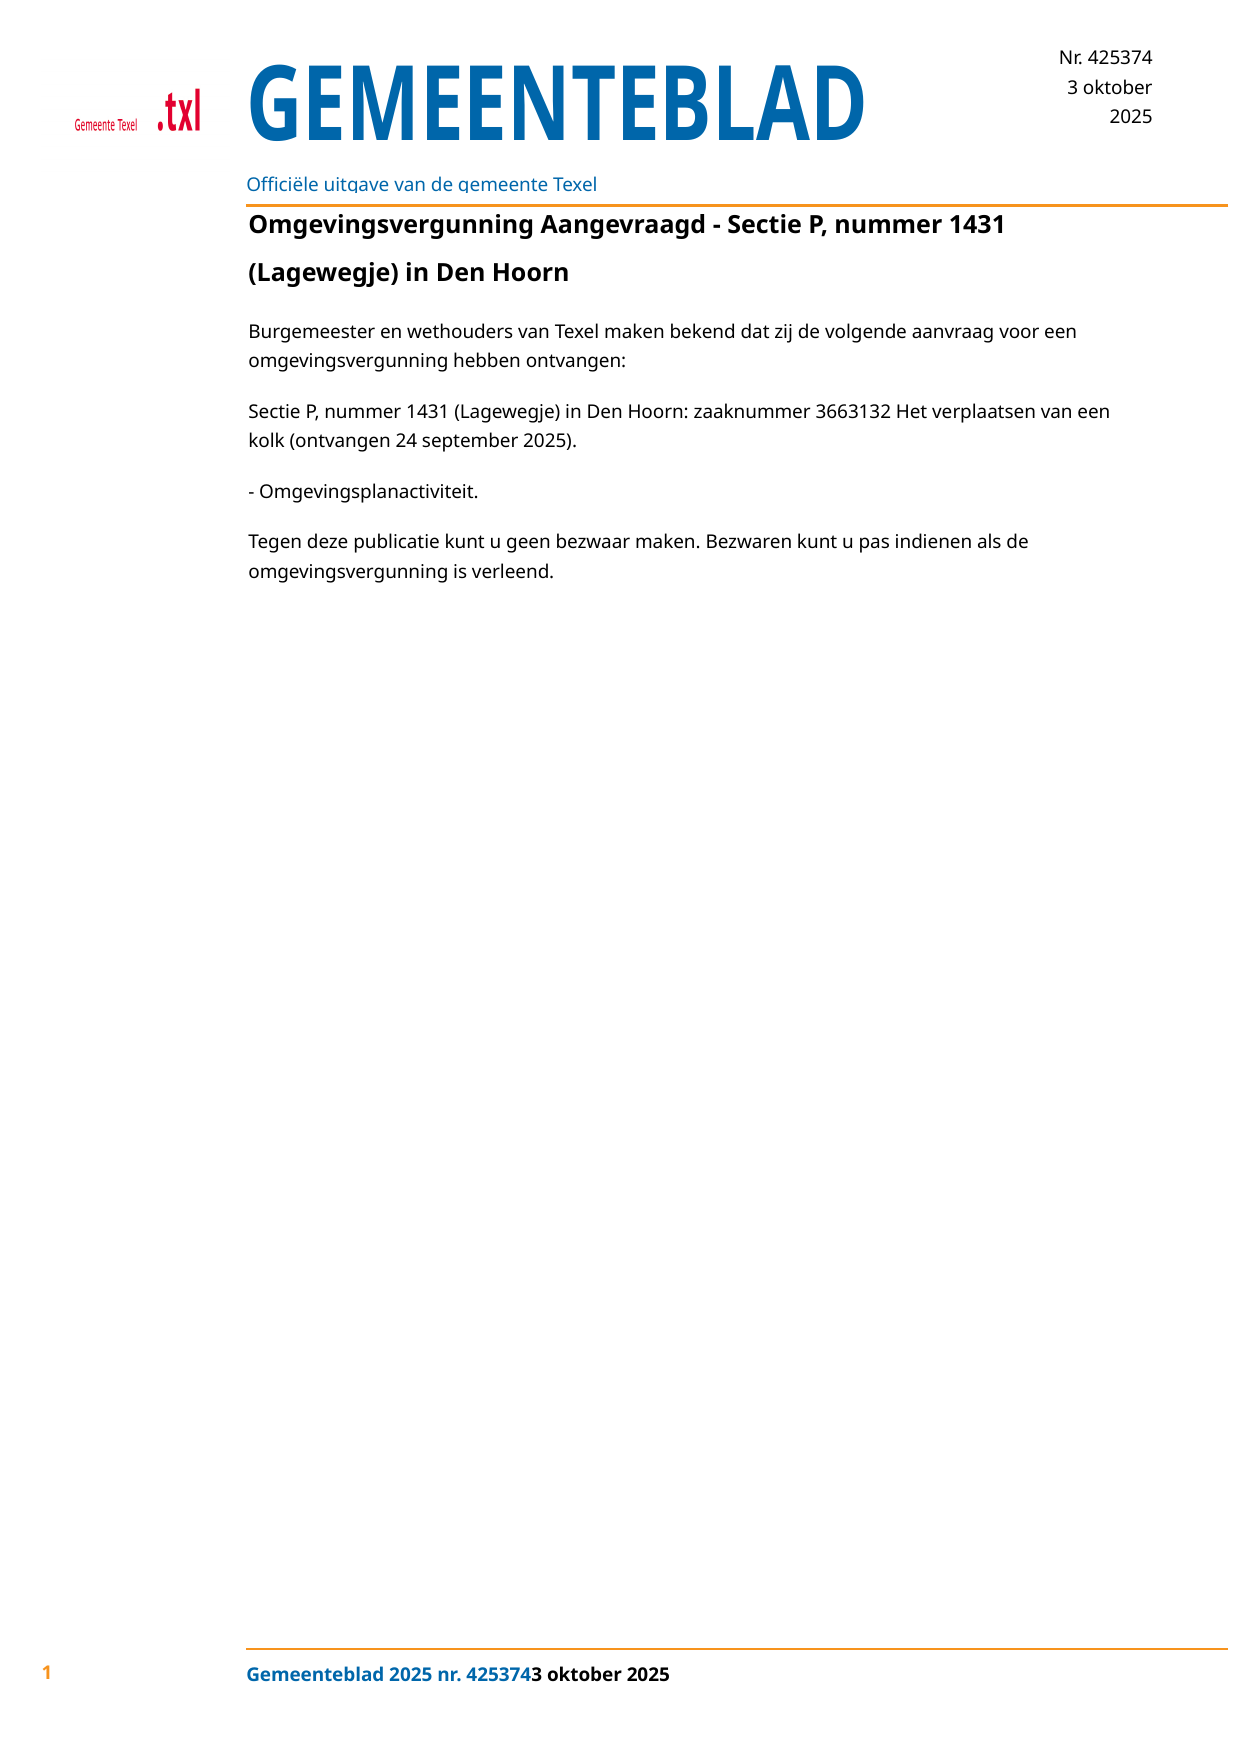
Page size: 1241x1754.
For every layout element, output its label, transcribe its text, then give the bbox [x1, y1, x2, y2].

text Sectie P, nummer 1431 (Lagewegje) in Den Hoorn: zaaknummer 3663132 Het verplaatsen van een kolk (ontvangen 24 september 2025). [248, 398, 1152, 453]
picture [41, 47, 231, 172]
text Tegen deze publicatie kunt u geen bezwaar maken. Bezwaren kunt u pas indienen als de omgevingsvergunning is verleend. [248, 528, 1152, 584]
text Burgemeester en wethouders van Texel maken bekend dat zij de volgende aanvraag voor een omgevingsvergunning hebben ontvangen: [248, 318, 1152, 373]
text - Omgevingsplanactiviteit. [248, 478, 1152, 504]
text Omgevingsvergunning Aangevraagd - Sectie P, nummer 1431 (Lagewegje) in Den Hoorn [248, 207, 1152, 288]
